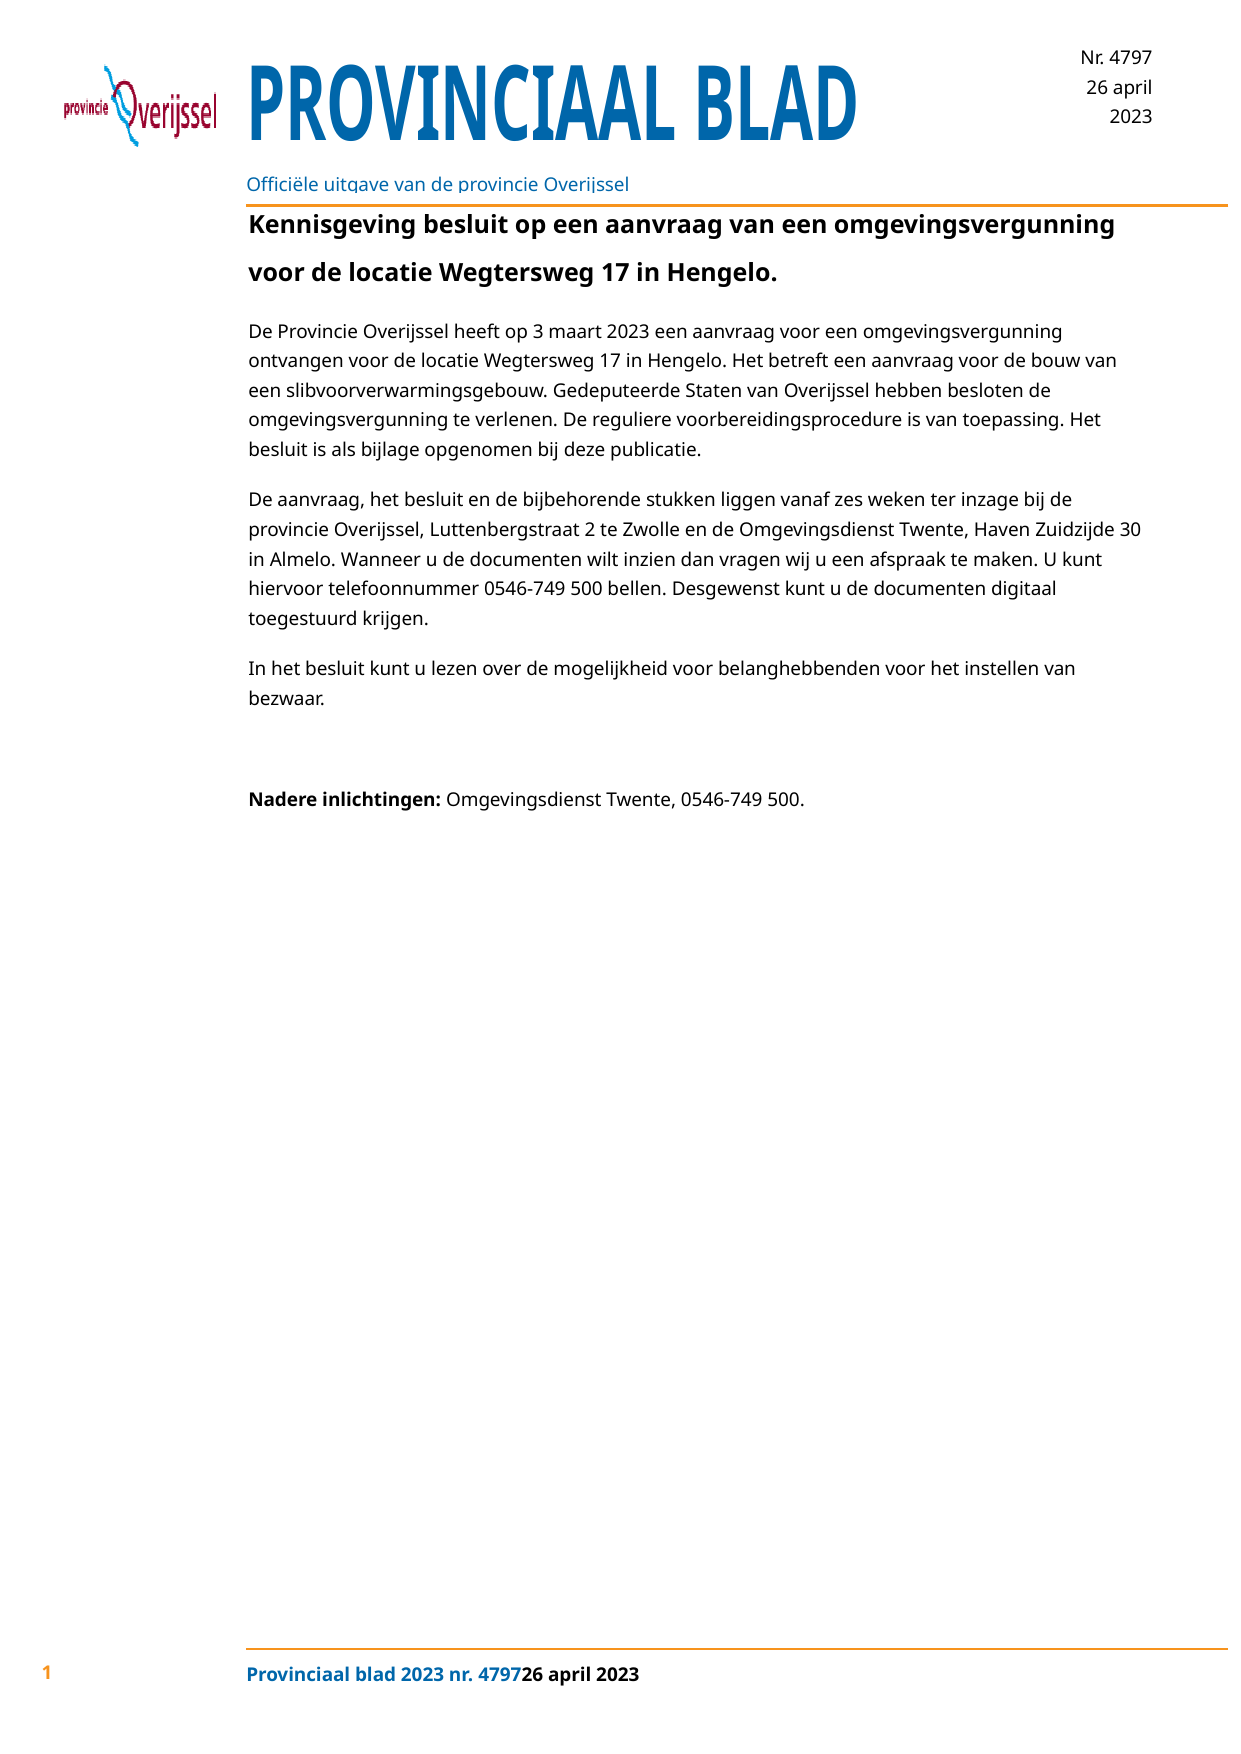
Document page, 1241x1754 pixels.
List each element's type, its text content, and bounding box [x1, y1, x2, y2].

text In het besluit kunt u lezen over de mogelijkheid voor belanghebbenden voor het instellen van bezwaar. [248, 655, 1152, 711]
text De aanvraag, het besluit en de bijbehorende stukken liggen vanaf zes weken ter inzage bij de provincie Overijssel, Luttenbergstraat 2 te Zwolle en de Omgevingsdienst Twente, Haven Zuidzijde 30 in Almelo. Wanneer u de documenten wilt inzien dan vragen wij u een afspraak te maken. U kunt hiervoor telefoonnummer 0546-749 500 bellen. Desgewenst kunt u de documenten digitaal toegestuurd krijgen. [248, 487, 1152, 631]
text De Provincie Overijssel heeft op 3 maart 2023 een aanvraag voor een omgevingsvergunning ontvangen voor de locatie Wegtersweg 17 in Hengelo. Het betreft een aanvraag voor de bouw van een slibvoorverwarmingsgebouw. Gedeputeerde Staten van Overijssel hebben besloten de omgevingsvergunning te verlenen. De reguliere voorbereidingsprocedure is van toepassing. Het besluit is als bijlage opgenomen bij deze publicatie. [248, 318, 1152, 462]
text Nadere inlichtingen: Omgevingsdienst Twente, 0546-749 500. [248, 786, 1152, 812]
text Kennisgeving besluit op een aanvraag van een omgevingsvergunning voor de locatie Wegtersweg 17 in Hengelo. [248, 207, 1152, 288]
picture [41, 47, 231, 172]
